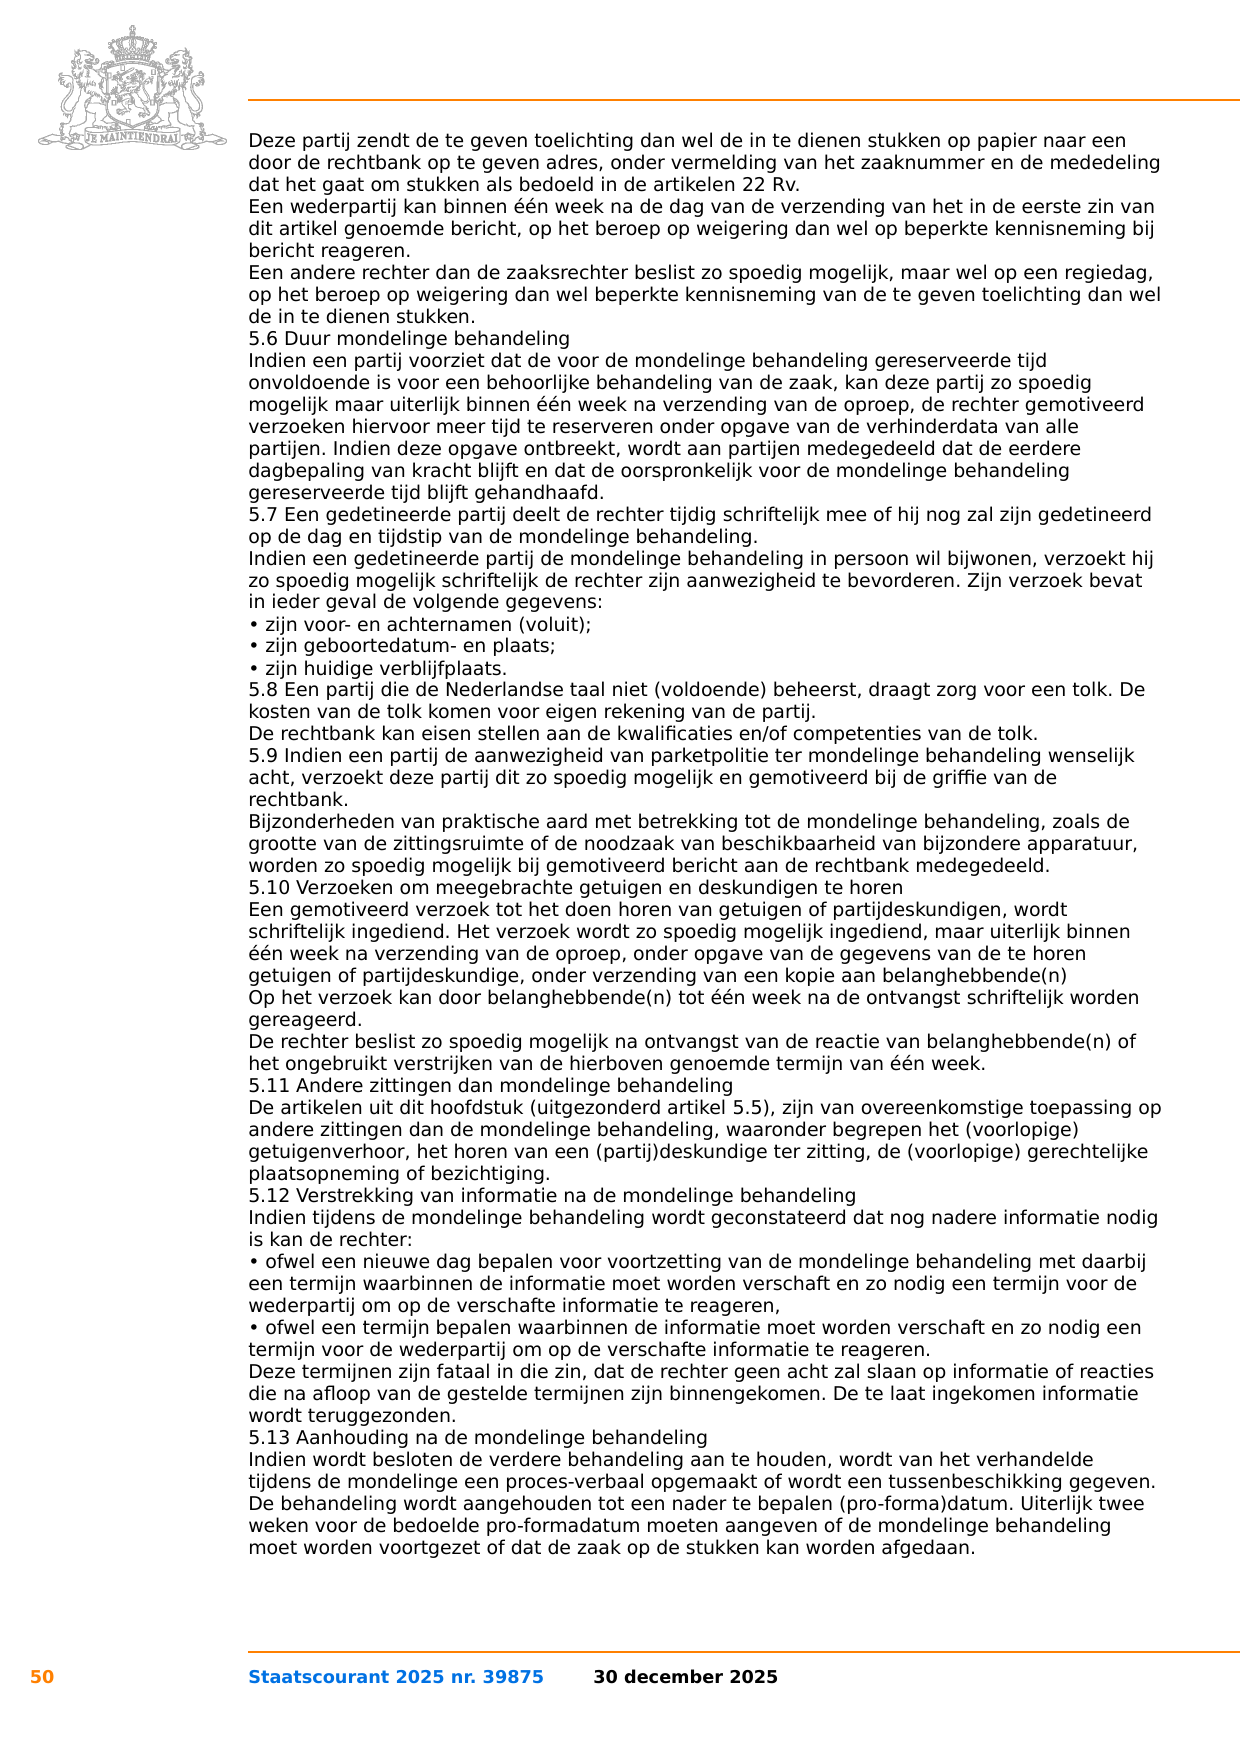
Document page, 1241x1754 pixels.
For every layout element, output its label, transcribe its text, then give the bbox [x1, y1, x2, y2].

text Bijzonderheden van praktische aard met betrekking tot de mondelinge behandeling, zoals de grootte van de zittingsruimte of de noodzaak van beschikbaarheid van bijzondere apparatuur, worden zo spoedig mogelijk bij gemotiveerd bericht aan de rechtbank medegedeeld. [248, 811, 1163, 877]
text De artikelen uit dit hoofdstuk (uitgezonderd artikel 5.5), zijn van overeenkomstige toepassing op andere zittingen dan de mondelinge behandeling, waaronder begrepen het (voorlopige) getuigenverhoor, het horen van een (partij)deskundige ter zitting, de (voorlopige) gerechtelijke plaatsopneming of bezichtiging. [248, 1097, 1163, 1185]
text Indien tijdens de mondelinge behandeling wordt geconstateerd dat nog nadere informatie nodig is kan de rechter: [248, 1207, 1163, 1251]
text 5.8 Een partij die de Nederlandse taal niet (voldoende) beheerst, draagt zorg voor een tolk. De kosten van de tolk komen voor eigen rekening van de partij. [248, 679, 1163, 723]
text 5.6 Duur mondelinge behandeling [248, 328, 1163, 350]
text Een gemotiveerd verzoek tot het doen horen van getuigen of partijdeskundigen, wordt schriftelijk ingediend. Het verzoek wordt zo spoedig mogelijk ingediend, maar uiterlijk binnen één week na verzending van de oproep, onder opgave van de gegevens van de te horen getuigen of partijdeskundige, onder verzending van een kopie aan belanghebbende(n) [248, 899, 1163, 987]
text 5.12 Verstrekking van informatie na de mondelinge behandeling [248, 1185, 1163, 1207]
text • ofwel een termijn bepalen waarbinnen de informatie moet worden verschaft en zo nodig een termijn voor de wederpartij om op de verschafte informatie te reageren. [248, 1317, 1163, 1361]
text • ofwel een nieuwe dag bepalen voor voortzetting van de mondelinge behandeling met daarbij een termijn waarbinnen de informatie moet worden verschaft en zo nodig een termijn voor de wederpartij om op de verschafte informatie te reageren, [248, 1251, 1163, 1317]
text 5.10 Verzoeken om meegebrachte getuigen en deskundigen te horen [248, 877, 1163, 899]
text • zijn voor- en achternamen (voluit); [248, 613, 1163, 635]
text 5.13 Aanhouding na de mondelinge behandeling [248, 1427, 1163, 1449]
text De behandeling wordt aangehouden tot een nader te bepalen (pro-forma)datum. Uiterlijk twee weken voor de bedoelde pro-formadatum moeten aangeven of de mondelinge behandeling moet worden voortgezet of dat de zaak op de stukken kan worden afgedaan. [248, 1493, 1163, 1558]
text Indien een partij voorziet dat de voor de mondelinge behandeling gereserveerde tijd onvoldoende is voor een behoorlijke behandeling van de zaak, kan deze partij zo spoedig mogelijk maar uiterlijk binnen één week na verzending van de oproep, de rechter gemotiveerd verzoeken hiervoor meer tijd te reserveren onder opgave van de verhinderdata van alle partijen. Indien deze opgave ontbreekt, wordt aan partijen medegedeeld dat de eerdere dagbepaling van kracht blijft en dat de oorspronkelijk voor de mondelinge behandeling gereserveerde tijd blijft gehandhaafd. [248, 350, 1163, 503]
text • zijn huidige verblijfplaats. [248, 657, 1163, 679]
text 5.7 Een gedetineerde partij deelt de rechter tijdig schriftelijk mee of hij nog zal zijn gedetineerd op de dag en tijdstip van de mondelinge behandeling. [248, 503, 1163, 547]
text De rechter beslist zo spoedig mogelijk na ontvangst van de reactie van belanghebbende(n) of het ongebruikt verstrijken van de hierboven genoemde termijn van één week. [248, 1031, 1163, 1075]
picture [38, 25, 227, 150]
text Deze termijnen zijn fataal in die zin, dat de rechter geen acht zal slaan op informatie of reacties die na afloop van de gestelde termijnen zijn binnengekomen. De te laat ingekomen informatie wordt teruggezonden. [248, 1361, 1163, 1427]
text Deze partij zendt de te geven toelichting dan wel de in te dienen stukken op papier naar een door de rechtbank op te geven adres, onder vermelding van het zaaknummer en de mededeling dat het gaat om stukken als bedoeld in de artikelen 22 Rv. [248, 130, 1163, 196]
text De rechtbank kan eisen stellen aan de kwalificaties en/of competenties van de tolk. [248, 723, 1163, 745]
text Op het verzoek kan door belanghebbende(n) tot één week na de ontvangst schriftelijk worden gereageerd. [248, 987, 1163, 1031]
text Een wederpartij kan binnen één week na de dag van de verzending van het in de eerste zin van dit artikel genoemde bericht, op het beroep op weigering dan wel op beperkte kennisneming bij bericht reageren. [248, 196, 1163, 262]
text • zijn geboortedatum- en plaats; [248, 635, 1163, 657]
text Indien een gedetineerde partij de mondelinge behandeling in persoon wil bijwonen, verzoekt hij zo spoedig mogelijk schriftelijk de rechter zijn aanwezigheid te bevorderen. Zijn verzoek bevat in ieder geval de volgende gegevens: [248, 547, 1163, 613]
text 5.9 Indien een partij de aanwezigheid van parketpolitie ter mondelinge behandeling wenselijk acht, verzoekt deze partij dit zo spoedig mogelijk en gemotiveerd bij de griffie van de rechtbank. [248, 745, 1163, 811]
text Indien wordt besloten de verdere behandeling aan te houden, wordt van het verhandelde tijdens de mondelinge een proces-verbaal opgemaakt of wordt een tussenbeschikking gegeven. [248, 1449, 1163, 1493]
text 5.11 Andere zittingen dan mondelinge behandeling [248, 1075, 1163, 1097]
text Een andere rechter dan de zaaksrechter beslist zo spoedig mogelijk, maar wel op een regiedag, op het beroep op weigering dan wel beperkte kennisneming van de te geven toelichting dan wel de in te dienen stukken. [248, 262, 1163, 328]
